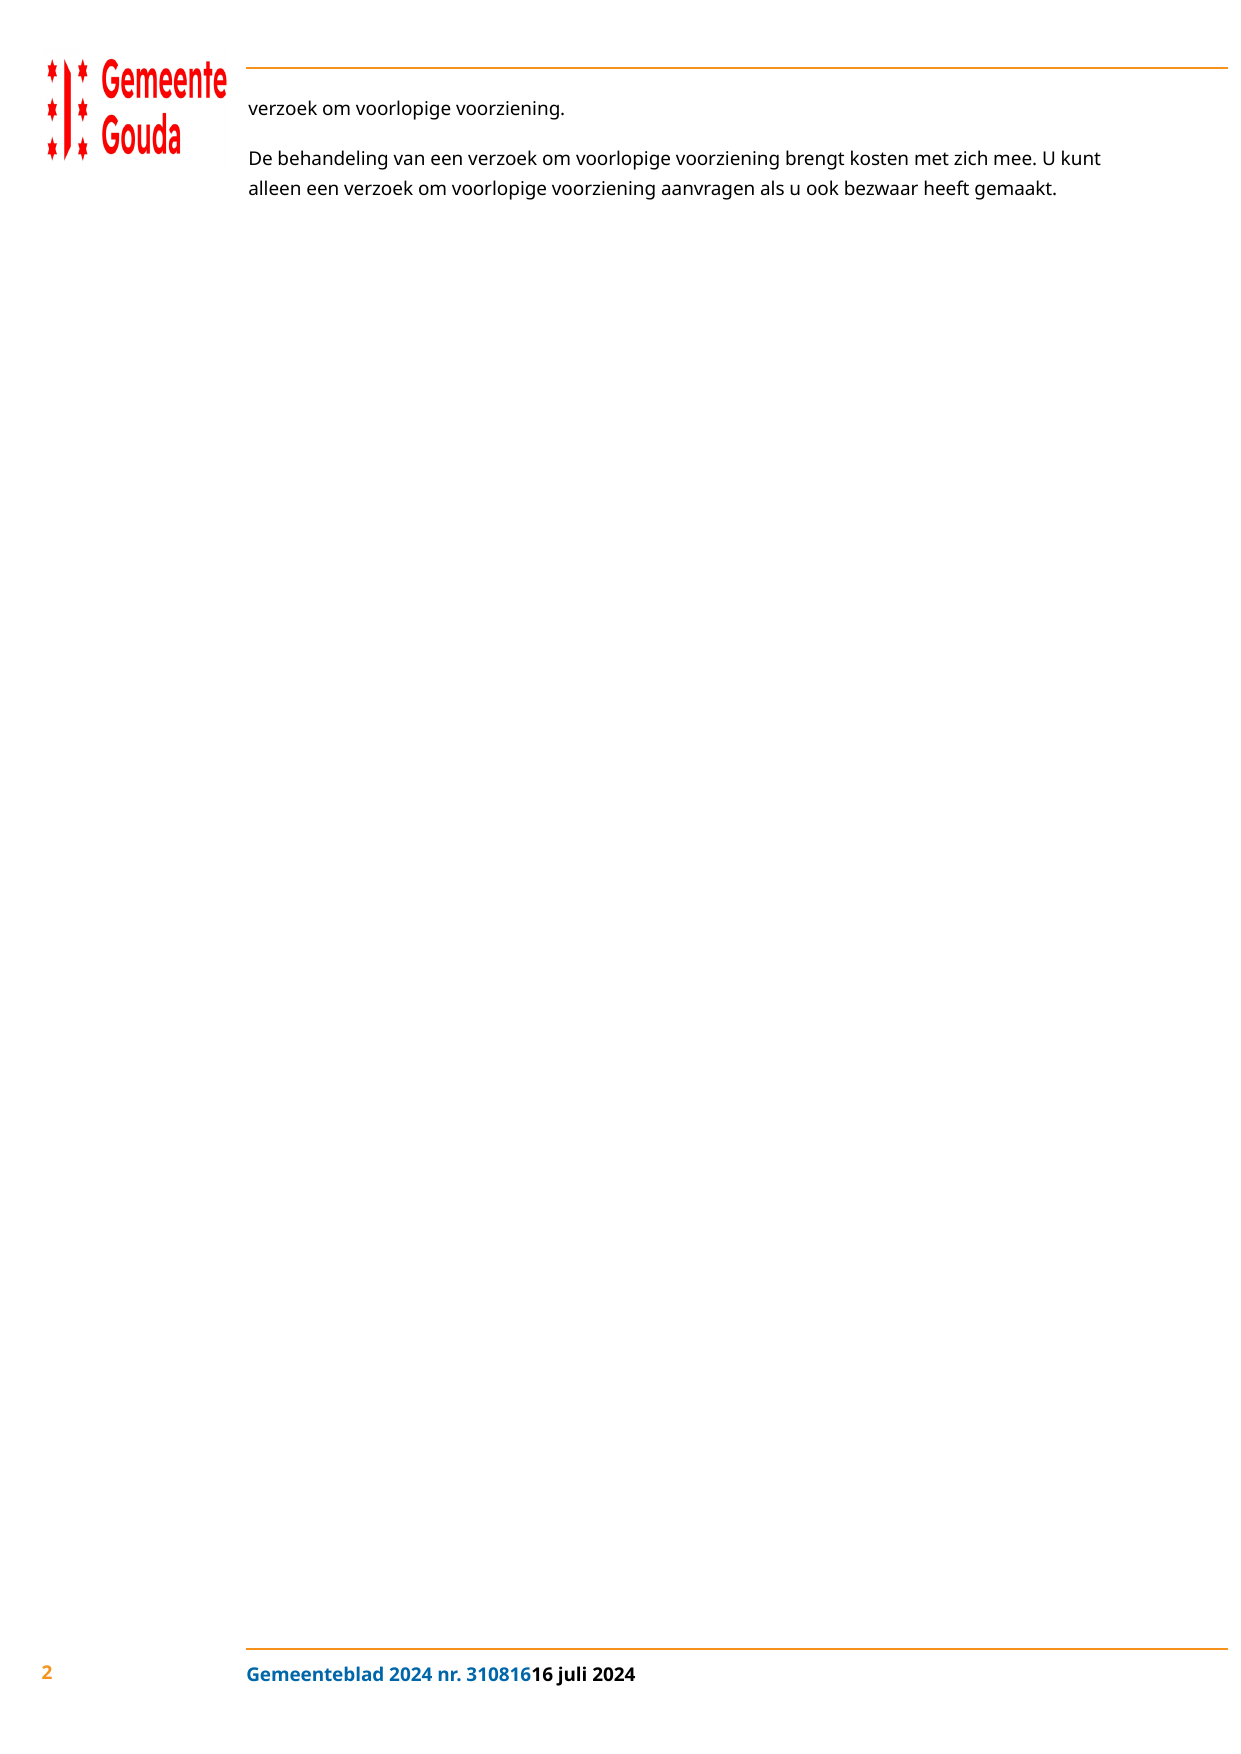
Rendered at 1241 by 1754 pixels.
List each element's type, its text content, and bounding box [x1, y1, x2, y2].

text De behandeling van een verzoek om voorlopige voorziening brengt kosten met zich mee. U kunt alleen een verzoek om voorlopige voorziening aanvragen als u ook bezwaar heeft gemaakt. [248, 145, 1152, 201]
text verzoek om voorlopige voorziening. [248, 95, 1152, 121]
picture [41, 47, 231, 172]
